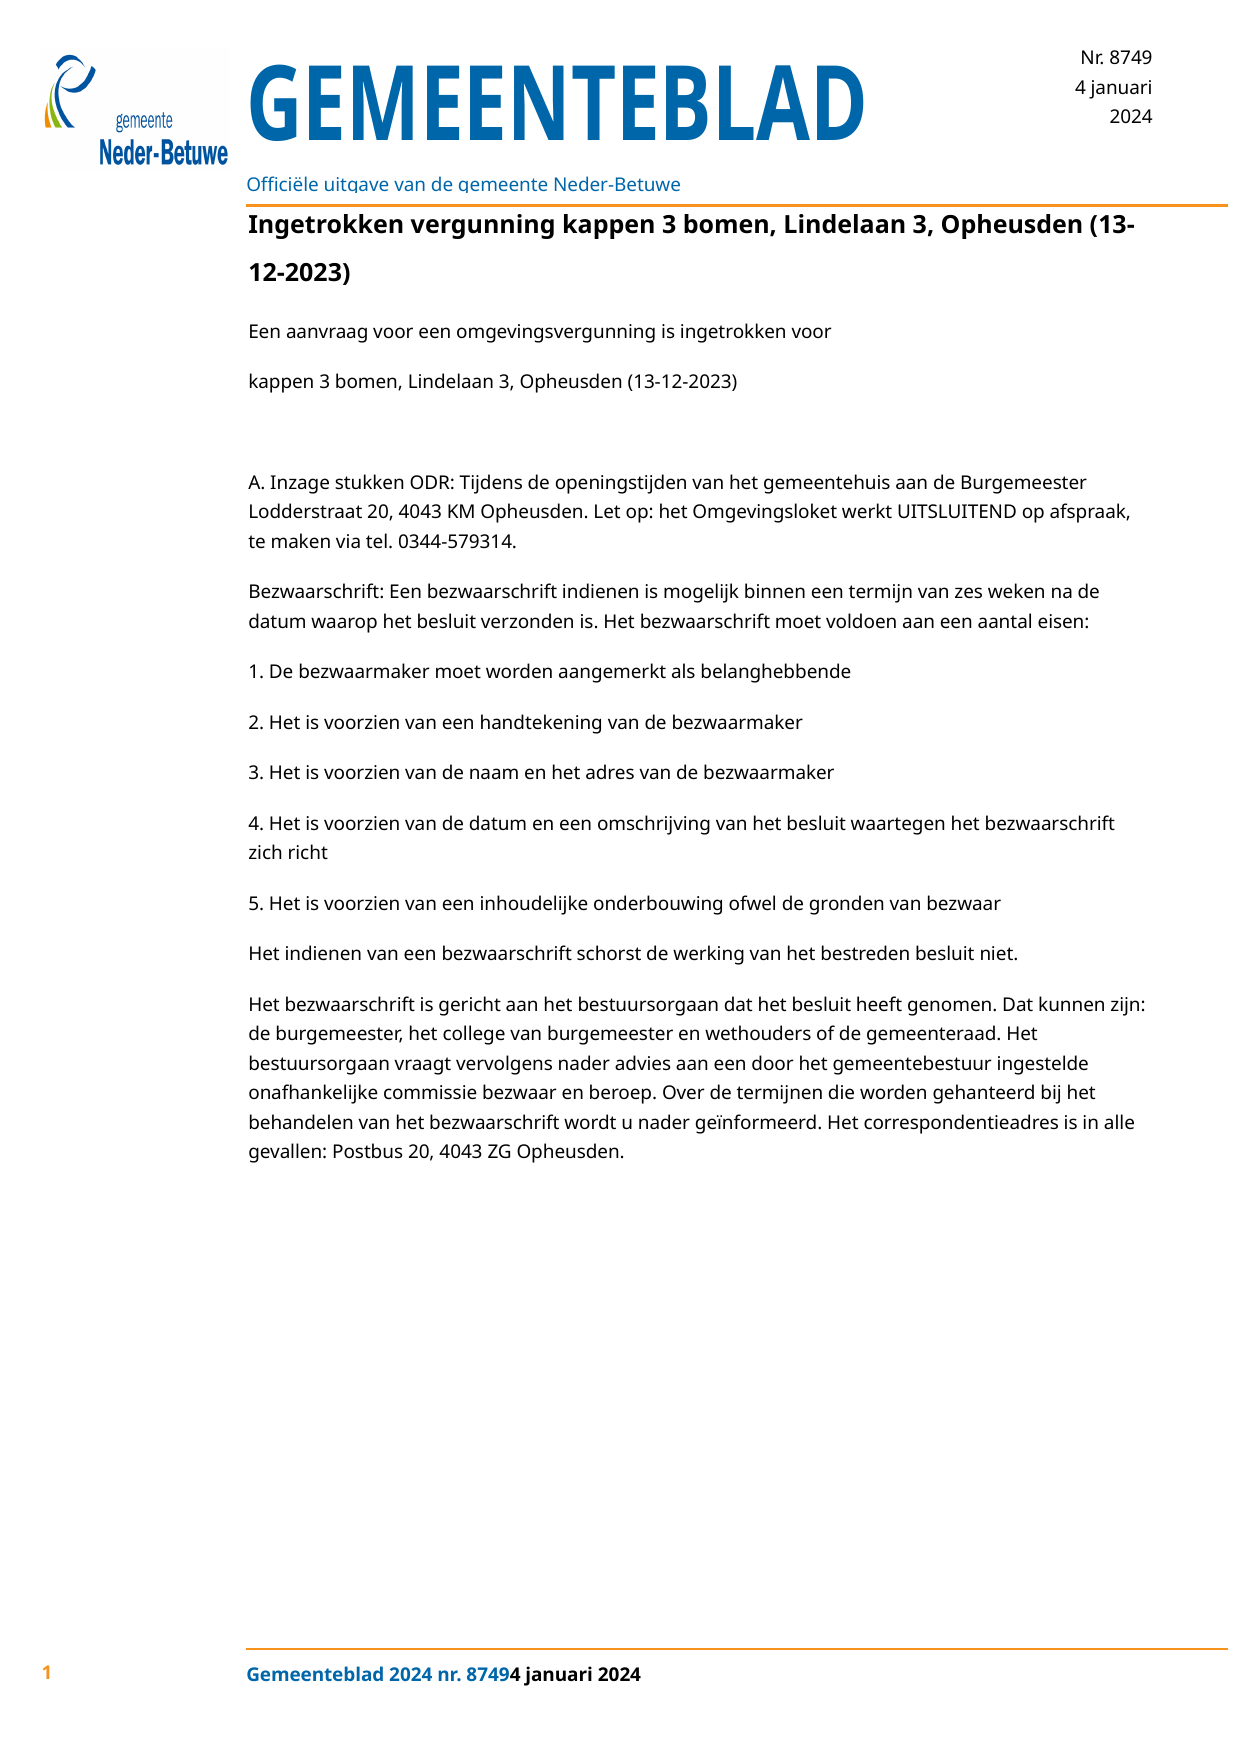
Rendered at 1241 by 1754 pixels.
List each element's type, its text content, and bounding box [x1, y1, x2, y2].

text 1. De bezwaarmaker moet worden aangemerkt als belanghebbende [248, 659, 1152, 684]
picture [41, 47, 231, 172]
text A. Inzage stukken ODR: Tijdens de openingstijden van het gemeentehuis aan de Burgemeester Lodderstraat 20, 4043 KM Opheusden. Let op: het Omgevingsloket werkt UITSLUITEND op afspraak, te maken via tel. 0344-579314. [248, 469, 1152, 554]
text Een aanvraag voor een omgevingsvergunning is ingetrokken voor [248, 318, 1152, 344]
text Ingetrokken vergunning kappen 3 bomen, Lindelaan 3, Opheusden (13-12-2023) [248, 207, 1152, 288]
text kappen 3 bomen, Lindelaan 3, Opheusden (13-12-2023) [248, 368, 1152, 394]
text 2. Het is voorzien van een handtekening van de bezwaarmaker [248, 709, 1152, 735]
text Bezwaarschrift: Een bezwaarschrift indienen is mogelijk binnen een termijn van zes weken na de datum waarop het besluit verzonden is. Het bezwaarschrift moet voldoen aan een aantal eisen: [248, 579, 1152, 634]
text 5. Het is voorzien van een inhoudelijke onderbouwing ofwel de gronden van bezwaar [248, 890, 1152, 916]
text 4. Het is voorzien van de datum en een omschrijving van het besluit waartegen het bezwaarschrift zich richt [248, 810, 1152, 865]
text 3. Het is voorzien van de naam en het adres van de bezwaarmaker [248, 759, 1152, 785]
text Het bezwaarschrift is gericht aan het bestuursorgaan dat het besluit heeft genomen. Dat kunnen zijn: de burgemeester, het college van burgemeester en wethouders of de gemeenteraad. Het bestuursorgaan vraagt vervolgens nader advies aan een door het gemeentebestuur ingestelde onafhankelijke commissie bezwaar en beroep. Over de termijnen die worden gehanteerd bij het behandelen van het bezwaarschrift wordt u nader geïnformeerd. Het correspondentieadres is in alle gevallen: Postbus 20, 4043 ZG Opheusden. [248, 991, 1152, 1164]
text Het indienen van een bezwaarschrift schorst de werking van het bestreden besluit niet. [248, 940, 1152, 966]
